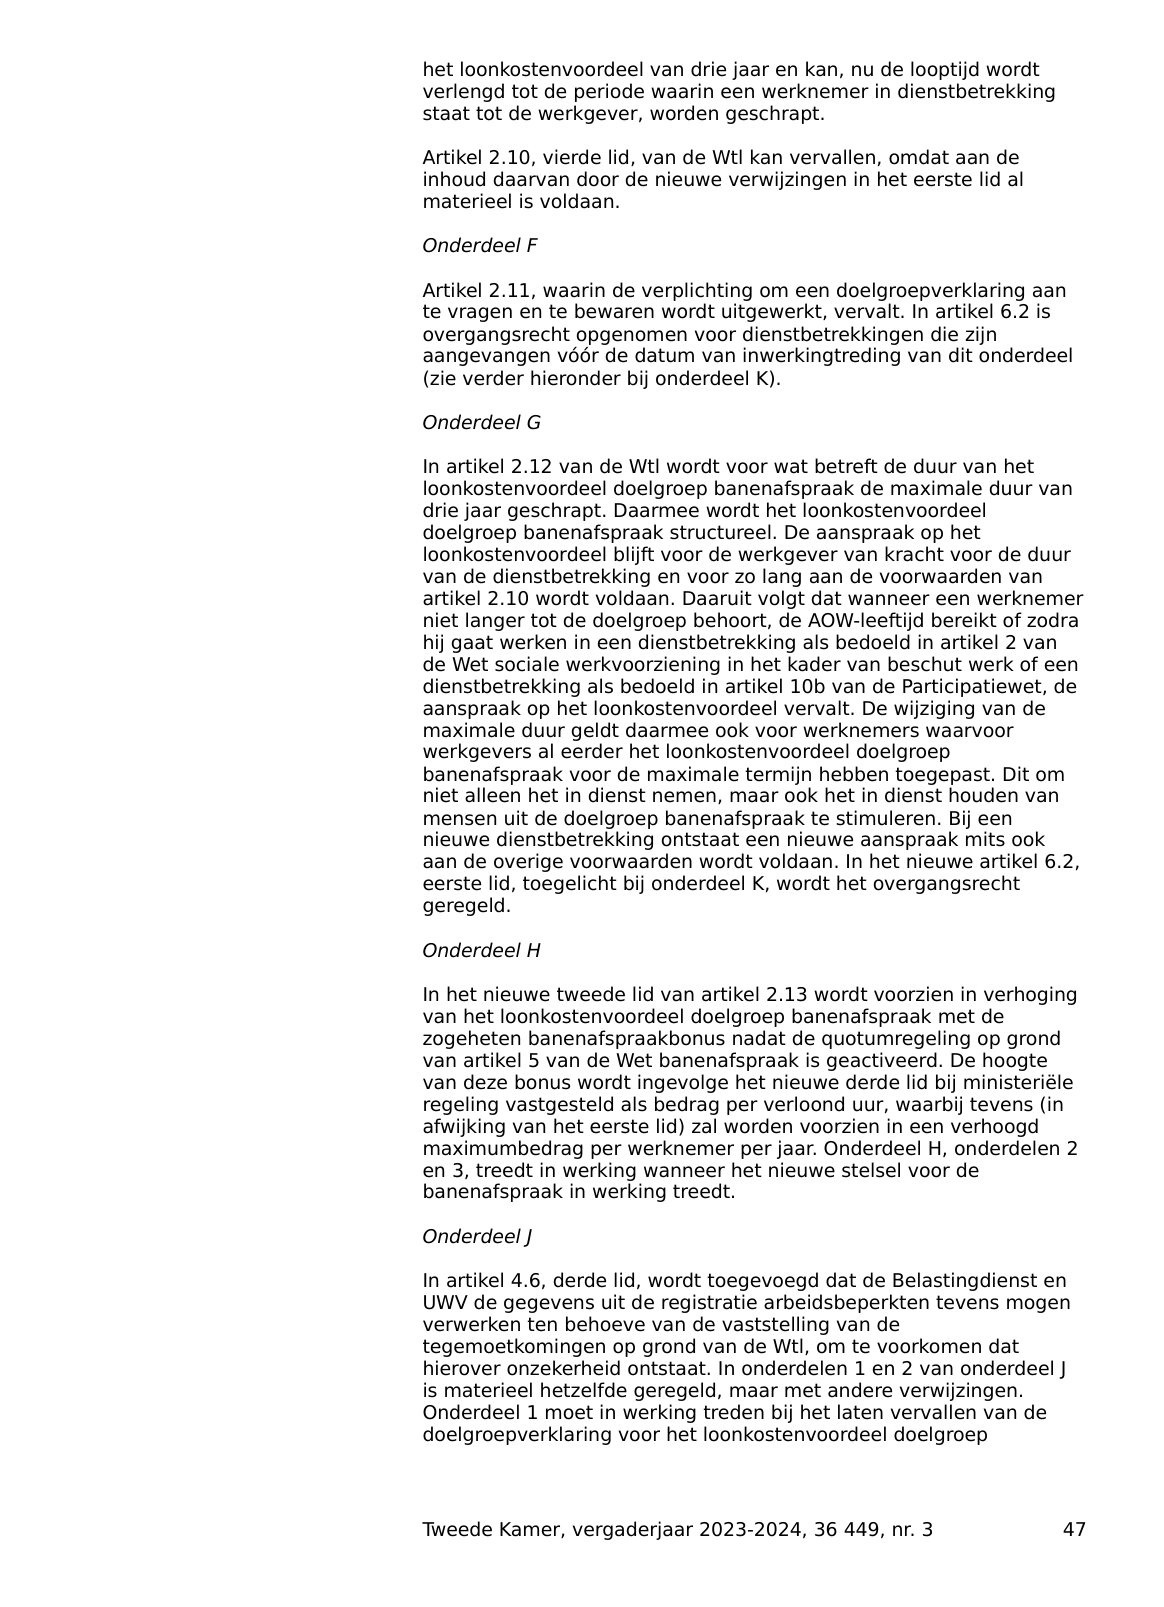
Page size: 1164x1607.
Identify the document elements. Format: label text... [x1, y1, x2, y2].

subtitle Onderdeel H [422, 939, 1087, 961]
text In het nieuwe tweede lid van artikel 2.13 wordt voorzien in verhoging van het loonkostenvoordeel doelgroep banenafspraak met de zogeheten banenafspraakbonus nadat de quotumregeling op grond van artikel 5 van de Wet banenafspraak is geactiveerd. De hoogte van deze bonus wordt ingevolge het nieuwe derde lid bij ministeriële regeling vastgesteld als bedrag per verloond uur, waarbij tevens (in afwijking van het eerste lid) zal worden voorzien in een verhoogd maximumbedrag per werknemer per jaar. Onderdeel H, onderdelen 2 en 3, treedt in werking wanneer het nieuwe stelsel voor de banenafspraak in werking treedt. [422, 984, 1087, 1203]
text Artikel 2.11, waarin de verplichting om een doelgroepverklaring aan te vragen en te bewaren wordt uitgewerkt, vervalt. In artikel 6.2 is overgangsrecht opgenomen voor dienstbetrekkingen die zijn aangevangen vóór de datum van inwerkingtreding van dit onderdeel (zie verder hieronder bij onderdeel K). [422, 279, 1087, 389]
text het loonkostenvoordeel van drie jaar en kan, nu de looptijd wordt verlengd tot de periode waarin een werknemer in dienstbetrekking staat tot de werkgever, worden geschrapt. [422, 59, 1087, 125]
subtitle Onderdeel J [422, 1226, 1087, 1248]
subtitle Onderdeel G [422, 412, 1087, 433]
text In artikel 2.12 van de Wtl wordt voor wat betreft de duur van het loonkostenvoordeel doelgroep banenafspraak de maximale duur van drie jaar geschrapt. Daarmee wordt het loonkostenvoordeel doelgroep banenafspraak structureel. De aanspraak op het loonkostenvoordeel blijft voor de werkgever van kracht voor de duur van de dienstbetrekking en voor zo lang aan de voorwaarden van artikel 2.10 wordt voldaan. Daaruit volgt dat wanneer een werknemer niet langer tot de doelgroep behoort, de AOW-leeftijd bereikt of zodra hij gaat werken in een dienstbetrekking als bedoeld in artikel 2 van de Wet sociale werkvoorziening in het kader van beschut werk of een dienstbetrekking als bedoeld in artikel 10b van de Participatiewet, de aanspraak op het loonkostenvoordeel vervalt. De wijziging van de maximale duur geldt daarmee ook voor werknemers waarvoor werkgevers al eerder het loonkostenvoordeel doelgroep banenafspraak voor de maximale termijn hebben toegepast. Dit om niet alleen het in dienst nemen, maar ook het in dienst houden van mensen uit de doelgroep banenafspraak te stimuleren. Bij een nieuwe dienstbetrekking ontstaat een nieuwe aanspraak mits ook aan de overige voorwaarden wordt voldaan. In het nieuwe artikel 6.2, eerste lid, toegelicht bij onderdeel K, wordt het overgangsrecht geregeld. [422, 456, 1087, 917]
text Artikel 2.10, vierde lid, van de Wtl kan vervallen, omdat aan de inhoud daarvan door de nieuwe verwijzingen in het eerste lid al materieel is voldaan. [422, 147, 1087, 213]
subtitle Onderdeel F [422, 235, 1087, 257]
text In artikel 4.6, derde lid, wordt toegevoegd dat de Belastingdienst en UWV de gegevens uit de registratie arbeidsbeperkten tevens mogen verwerken ten behoeve van de vaststelling van de tegemoetkomingen op grond van de Wtl, om te voorkomen dat hierover onzekerheid ontstaat. In onderdelen 1 en 2 van onderdeel J is materieel hetzelfde geregeld, maar met andere verwijzingen. Onderdeel 1 moet in werking treden bij het laten vervallen van de doelgroepverklaring voor het loonkostenvoordeel doelgroep [422, 1270, 1087, 1446]
